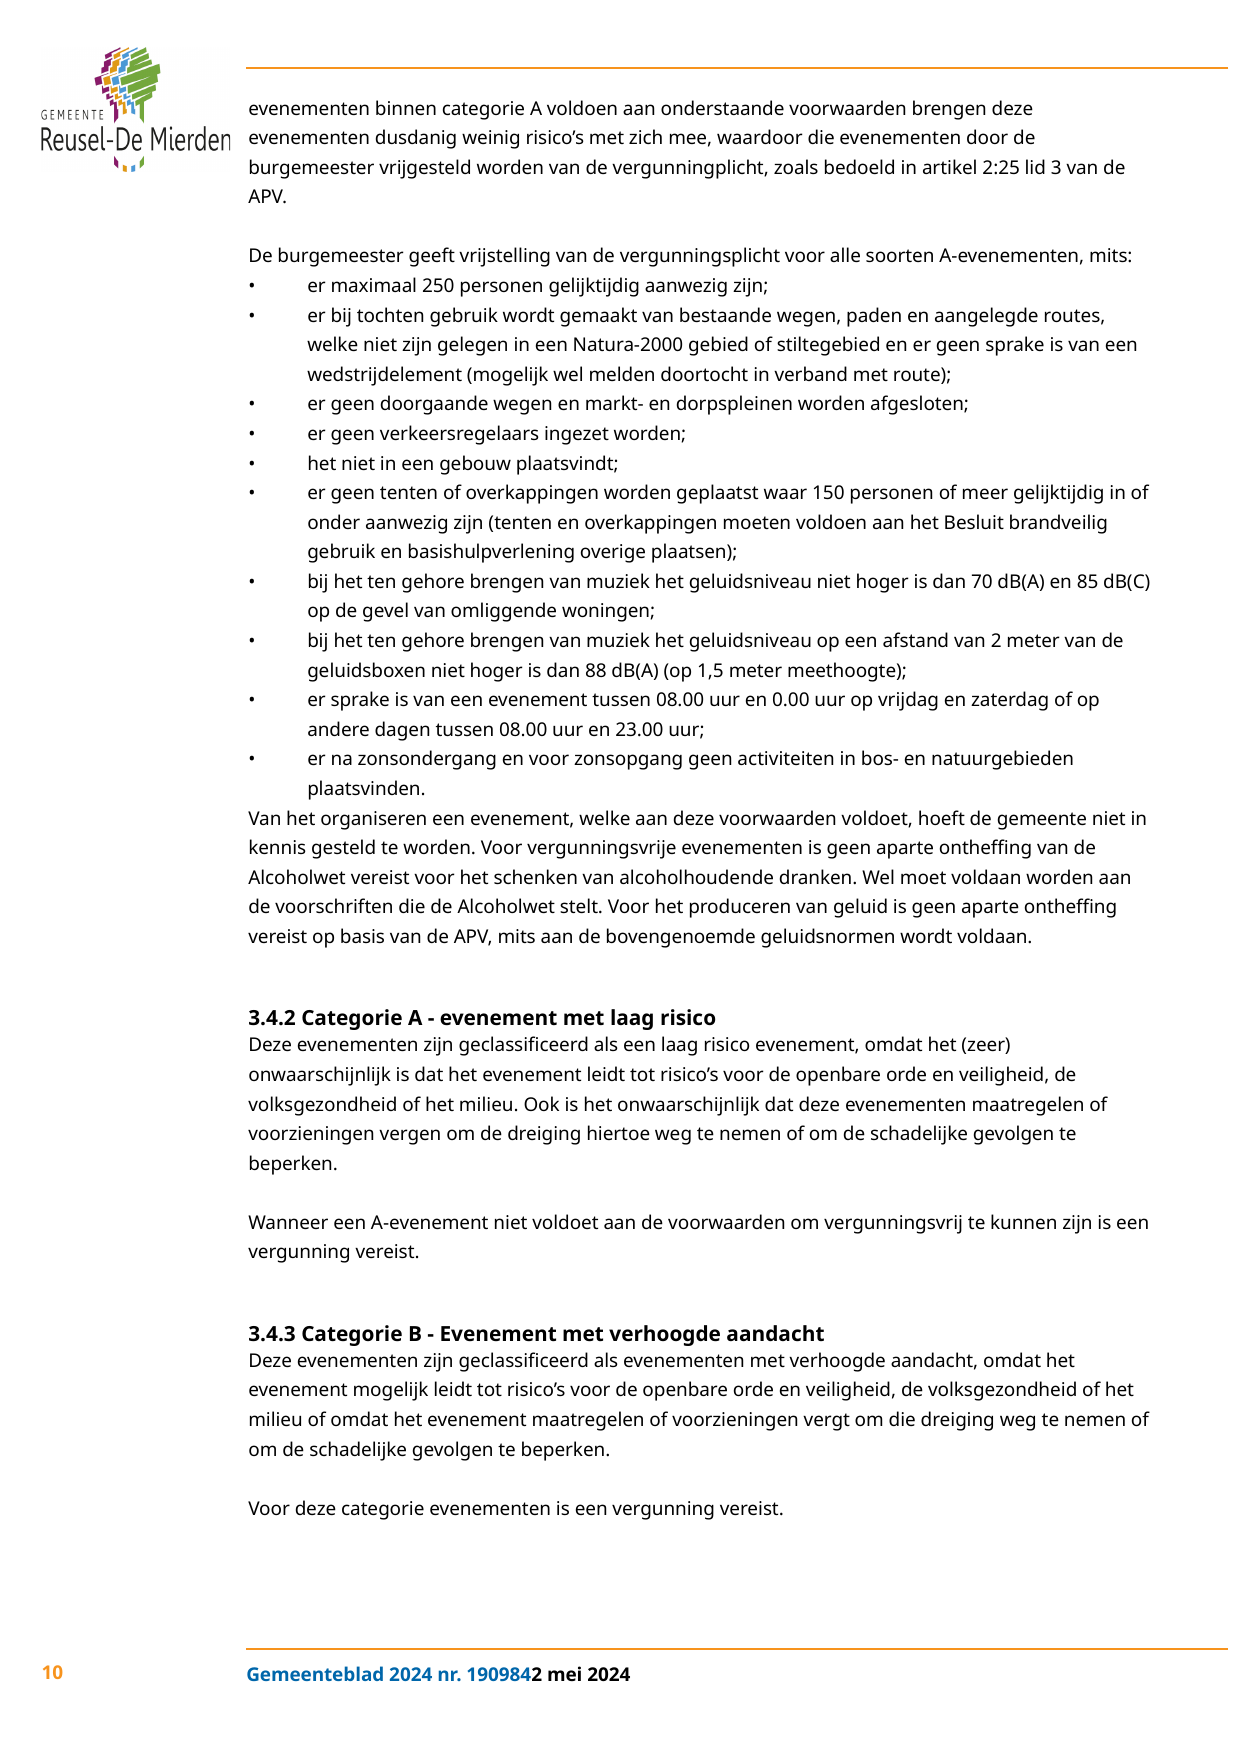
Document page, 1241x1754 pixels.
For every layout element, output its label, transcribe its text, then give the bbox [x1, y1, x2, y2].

list er sprake is van een evenement tussen 08.00 uur en 0.00 uur op vrijdag en zaterdag of op andere dagen tussen 08.00 uur en 23.00 uur; [248, 686, 1152, 742]
list er geen verkeersregelaars ingezet worden; [248, 420, 1152, 446]
list het niet in een gebouw plaatsvindt; [248, 450, 1152, 476]
text Van het organiseren een evenement, welke aan deze voorwaarden voldoet, hoeft de gemeente niet in kennis gesteld te worden. Voor vergunningsvrije evenementen is geen aparte ontheffing van de Alcoholwet vereist voor het schenken van alcoholhoudende dranken. Wel moet voldaan worden aan de voorschriften die de Alcoholwet stelt. Voor het produceren van geluid is geen aparte ontheffing vereist op basis van de APV, mits aan de bovengenoemde geluidsnormen wordt voldaan. [248, 805, 1152, 949]
text Deze evenementen zijn geclassificeerd als evenementen met verhoogde aandacht, omdat het evenement mogelijk leidt tot risico’s voor de openbare orde en veiligheid, de volksgezondheid of het milieu of omdat het evenement maatregelen of voorzieningen vergt om die dreiging weg te nemen of om de schadelijke gevolgen te beperken. [248, 1347, 1152, 1462]
list bij het ten gehore brengen van muziek het geluidsniveau niet hoger is dan 70 dB(A) en 85 dB(C) op de gevel van omliggende woningen; [248, 568, 1152, 623]
list er geen doorgaande wegen en markt- en dorpspleinen worden afgesloten; [248, 391, 1152, 416]
list er maximaal 250 personen gelijktijdig aanwezig zijn; [248, 272, 1152, 298]
list bij het ten gehore brengen van muziek het geluidsniveau op een afstand van 2 meter van de geluidsboxen niet hoger is dan 88 dB(A) (op 1,5 meter meethoogte); [248, 627, 1152, 683]
list er na zonsondergang en voor zonsopgang geen activiteiten in bos- en natuurgebieden plaatsvinden. [248, 746, 1152, 801]
list er geen tenten of overkappingen worden geplaatst waar 150 personen of meer gelijktijdig in of onder aanwezig zijn (tenten en overkappingen moeten voldoen aan het Besluit brandveilig gebruik en basishulpverlening overige plaatsen); [248, 479, 1152, 564]
text Voor deze categorie evenementen is een vergunning vereist. [248, 1495, 1152, 1521]
text Wanneer een A-evenement niet voldoet aan de voorwaarden om vergunningsvrij te kunnen zijn is een vergunning vereist. [248, 1209, 1152, 1264]
text 3.4.3 Categorie B - Evenement met verhoogde aandacht [248, 1319, 1152, 1347]
list er bij tochten gebruik wordt gemaakt van bestaande wegen, paden en aangelegde routes, welke niet zijn gelegen in een Natura-2000 gebied of stiltegebied en er geen sprake is van een wedstrijdelement (mogelijk wel melden doortocht in verband met route); [248, 302, 1152, 387]
text Deze evenementen zijn geclassificeerd als een laag risico evenement, omdat het (zeer) onwaarschijnlijk is dat het evenement leidt tot risico’s voor de openbare orde en veiligheid, de volksgezondheid of het milieu. Ook is het onwaarschijnlijk dat deze evenementen maatregelen of voorzieningen vergen om de dreiging hiertoe weg te nemen of om de schadelijke gevolgen te beperken. [248, 1032, 1152, 1176]
picture [41, 47, 231, 172]
text 3.4.2 Categorie A - evenement met laag risico [248, 1003, 1152, 1032]
text De burgemeester geeft vrijstelling van de vergunningsplicht voor alle soorten A-evenementen, mits: [248, 243, 1152, 268]
text evenementen binnen categorie A voldoen aan onderstaande voorwaarden brengen deze evenementen dusdanig weinig risico’s met zich mee, waardoor die evenementen door de burgemeester vrijgesteld worden van de vergunningplicht, zoals bedoeld in artikel 2:25 lid 3 van de APV. [248, 95, 1152, 209]
